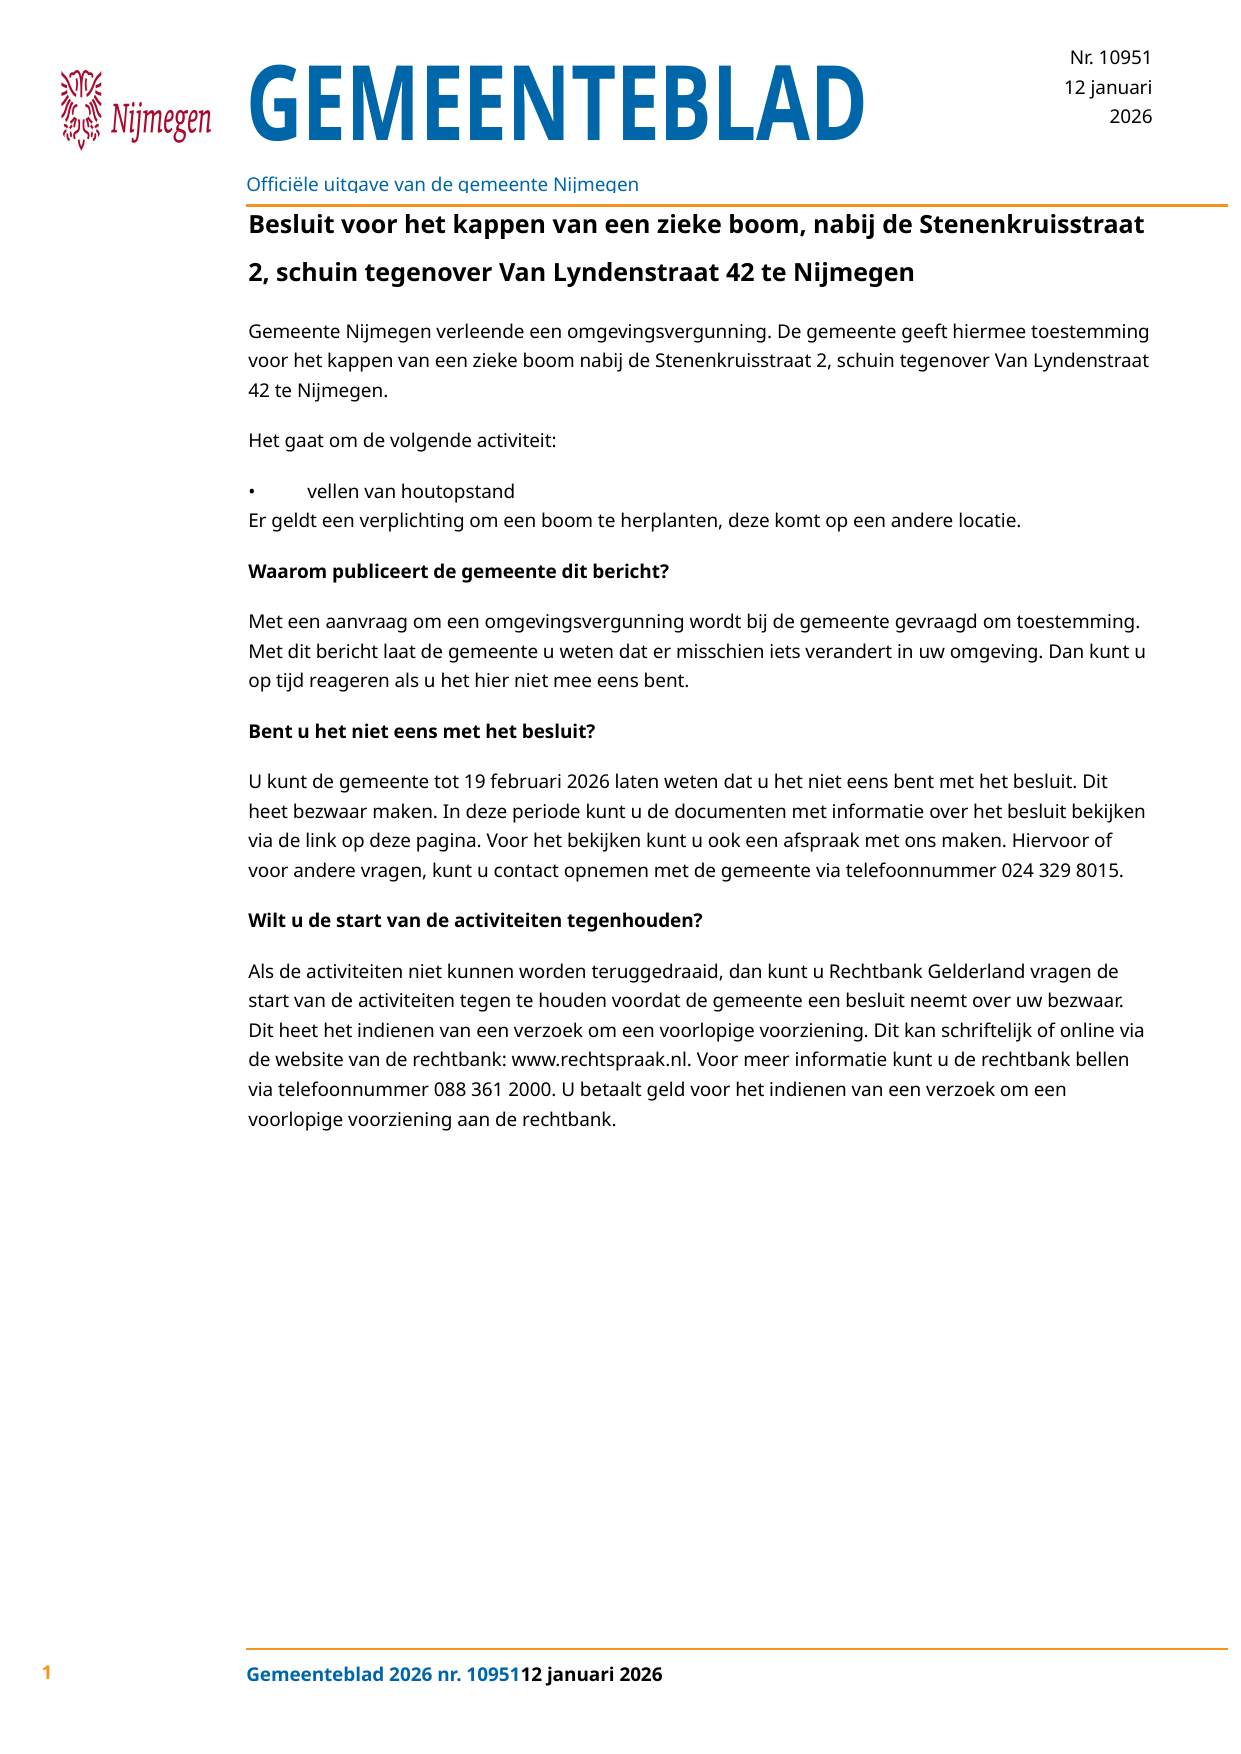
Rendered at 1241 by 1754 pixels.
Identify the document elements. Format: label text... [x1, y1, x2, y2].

text Wilt u de start van de activiteiten tegenhouden? [248, 907, 1152, 933]
text Er geldt een verplichting om een boom te herplanten, deze komt op een andere locatie. [248, 507, 1152, 533]
list vellen van houtopstand [248, 478, 1152, 504]
text Gemeente Nijmegen verleende een omgevingsvergunning. De gemeente geeft hiermee toestemming voor het kappen van een zieke boom nabij de Stenenkruisstraat 2, schuin tegenover Van Lyndenstraat 42 te Nijmegen. [248, 318, 1152, 403]
picture [41, 47, 231, 172]
text U kunt de gemeente tot 19 februari 2026 laten weten dat u het niet eens bent met het besluit. Dit heet bezwaar maken. In deze periode kunt u de documenten met informatie over het besluit bekijken via de link op deze pagina. Voor het bekijken kunt u ook een afspraak met ons maken. Hiervoor of voor andere vragen, kunt u contact opnemen met de gemeente via telefoonnummer 024 329 8015. [248, 768, 1152, 883]
text Als de activiteiten niet kunnen worden teruggedraaid, dan kunt u Rechtbank Gelderland vragen de start van de activiteiten tegen te houden voordat de gemeente een besluit neemt over uw bezwaar. Dit heet het indienen van een verzoek om een voorlopige voorziening. Dit kan schriftelijk of online via de website van de rechtbank: www.rechtspraak.nl. Voor meer informatie kunt u de rechtbank bellen via telefoonnummer 088 361 2000. U betaalt geld voor het indienen van een verzoek om een voorlopige voorziening aan de rechtbank. [248, 958, 1152, 1132]
text Met een aanvraag om een omgevingsvergunning wordt bij de gemeente gevraagd om toestemming. Met dit bericht laat de gemeente u weten dat er misschien iets verandert in uw omgeving. Dan kunt u op tijd reageren als u het hier niet mee eens bent. [248, 608, 1152, 693]
text Bent u het niet eens met het besluit? [248, 718, 1152, 744]
text Het gaat om de volgende activiteit: [248, 427, 1152, 453]
text Waarom publiceert de gemeente dit bericht? [248, 558, 1152, 584]
text Besluit voor het kappen van een zieke boom, nabij de Stenenkruisstraat 2, schuin tegenover Van Lyndenstraat 42 te Nijmegen [248, 207, 1152, 288]
